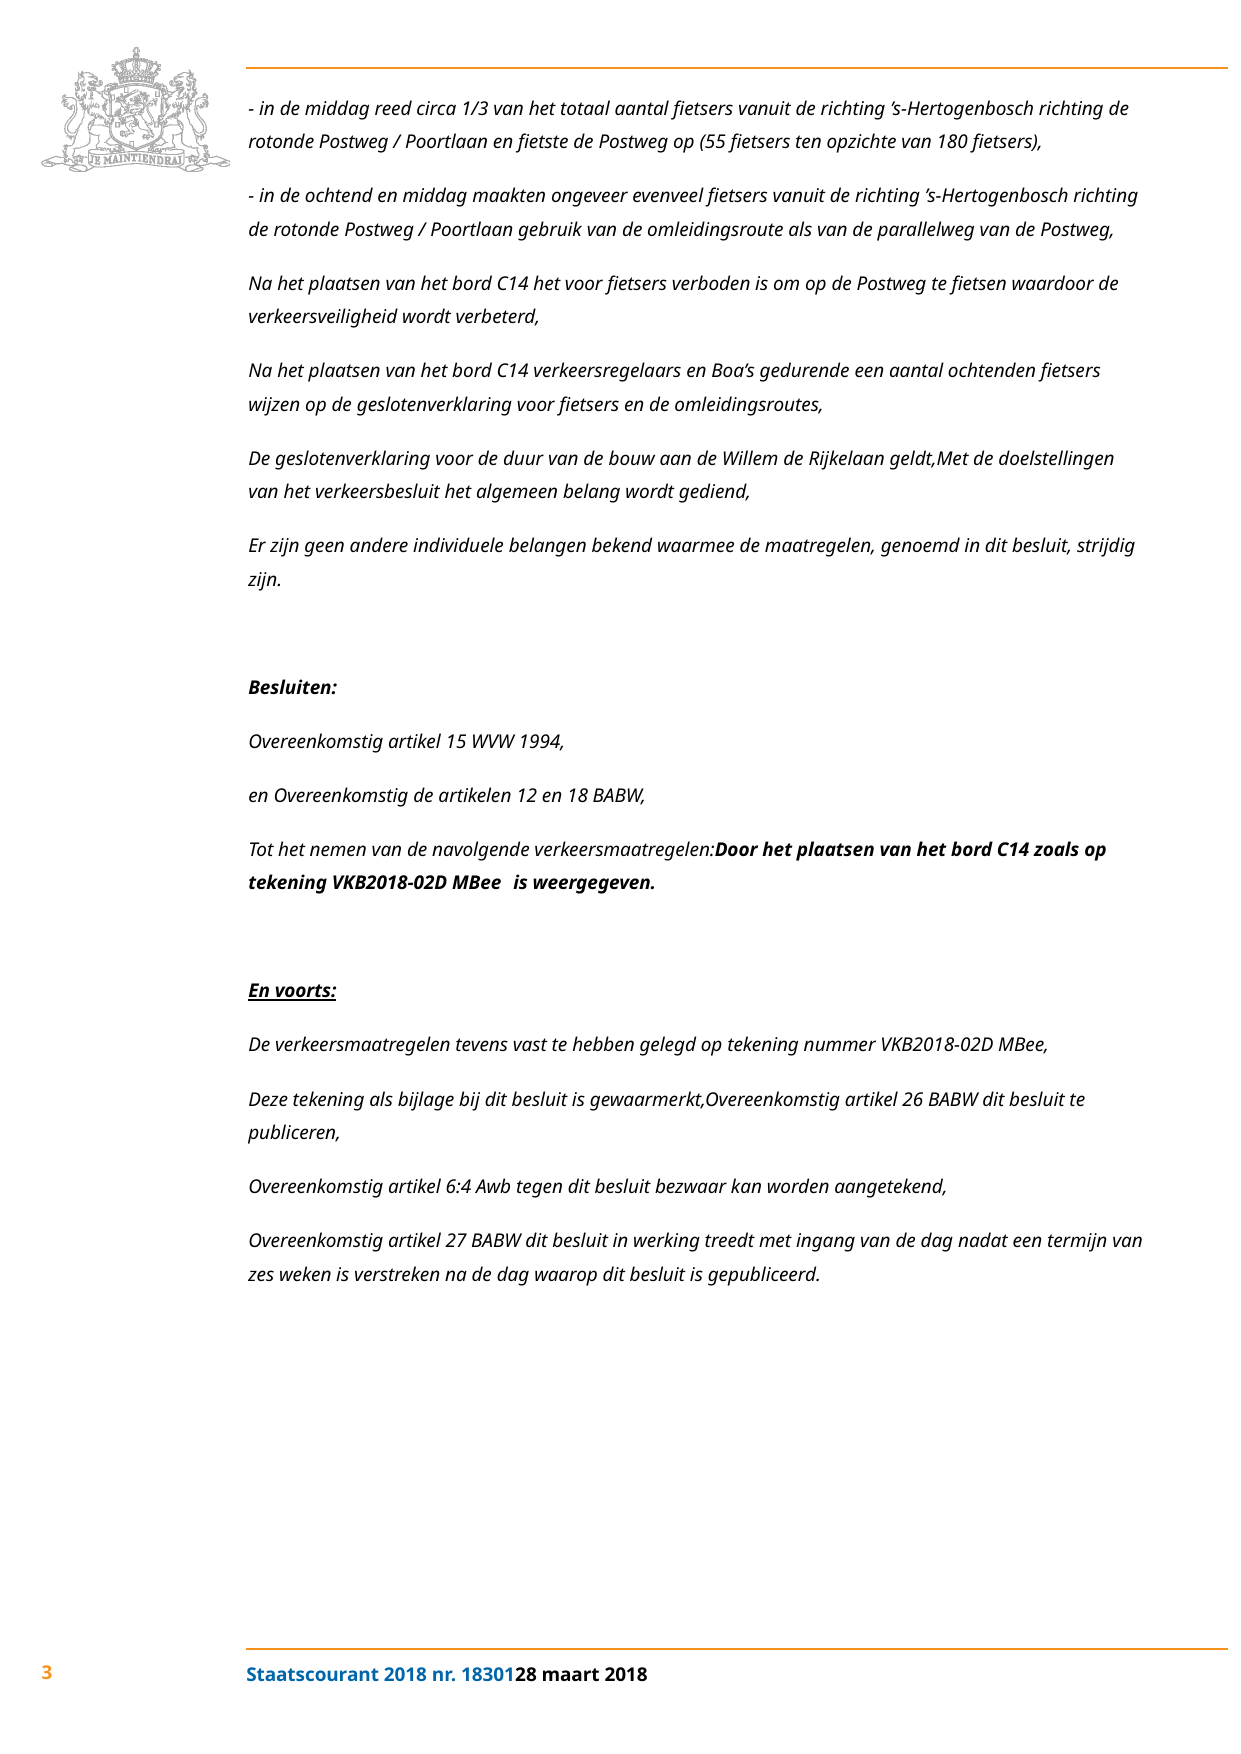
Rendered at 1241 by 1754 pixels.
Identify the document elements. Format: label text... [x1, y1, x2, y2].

text Er zijn geen andere individuele belangen bekend waarmee de maatregelen, genoemd in dit besluit, strijdig zijn. [248, 532, 1152, 591]
text - in de ochtend en middag maakten ongeveer evenveel fietsers vanuit de richting ’s-Hertogenbosch richting de rotonde Postweg / Poortlaan gebruik van de omleidingsroute als van de parallelweg van de Postweg, [248, 182, 1152, 241]
text - in de middag reed circa 1/3 van het totaal aantal fietsers vanuit de richting ’s-Hertogenbosch richting de rotonde Postweg / Poortlaan en fietste de Postweg op (55 fietsers ten opzichte van 180 fietsers), [248, 95, 1152, 154]
text Besluiten: [248, 674, 1152, 699]
text En voorts: [248, 978, 1152, 1003]
text De verkeersmaatregelen tevens vast te hebben gelegd op tekening nummer VKB2018-02D MBee, [248, 1032, 1152, 1057]
text Deze tekening als bijlage bij dit besluit is gewaarmerkt,Overeenkomstig artikel 26 BABW dit besluit te publiceren, [248, 1086, 1152, 1145]
text Na het plaatsen van het bord C14 het voor fietsers verboden is om op de Postweg te fietsen waardoor de verkeersveiligheid wordt verbeterd, [248, 270, 1152, 329]
text Tot het nemen van de navolgende verkeersmaatregelen:Door het plaatsen van het bord C14 zoals op tekening VKB2018-02D MBee is weergegeven. [248, 836, 1152, 895]
text Overeenkomstig artikel 27 BABW dit besluit in werking treedt met ingang van de dag nadat een termijn van zes weken is verstreken na de dag waarop dit besluit is gepubliceerd. [248, 1227, 1152, 1286]
text Overeenkomstig artikel 15 WVW 1994, [248, 728, 1152, 754]
text Overeenkomstig artikel 6:4 Awb tegen dit besluit bezwaar kan worden aangetekend, [248, 1173, 1152, 1199]
text en Overeenkomstig de artikelen 12 en 18 BABW, [248, 782, 1152, 808]
picture [41, 47, 231, 172]
text De geslotenverklaring voor de duur van de bouw aan de Willem de Rijkelaan geldt,Met de doelstellingen van het verkeersbesluit het algemeen belang wordt gediend, [248, 445, 1152, 504]
text Na het plaatsen van het bord C14 verkeersregelaars en Boa’s gedurende een aantal ochtenden fietsers wijzen op de geslotenverklaring voor fietsers en de omleidingsroutes, [248, 357, 1152, 416]
